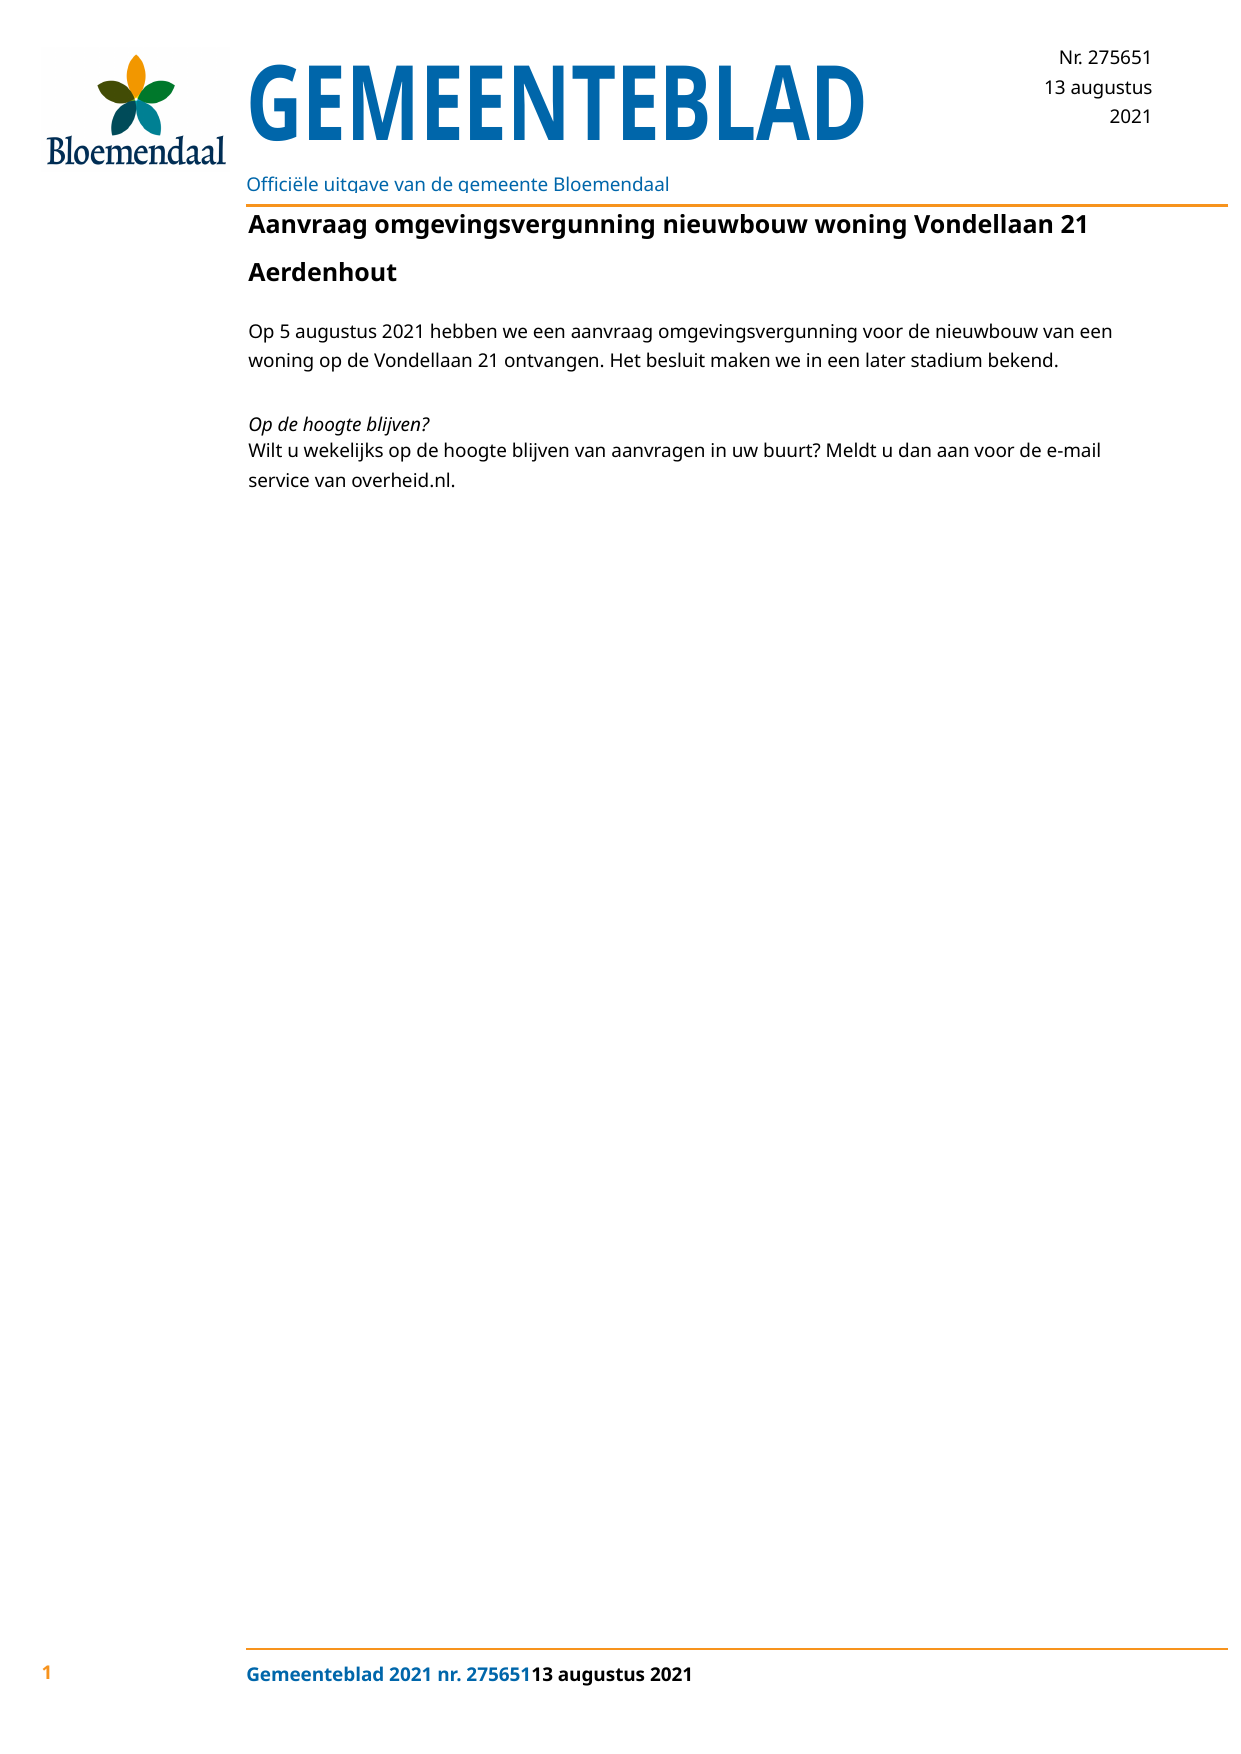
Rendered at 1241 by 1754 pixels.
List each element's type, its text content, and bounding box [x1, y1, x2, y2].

text Op 5 augustus 2021 hebben we een aanvraag omgevingsvergunning voor de nieuwbouw van een woning op de Vondellaan 21 ontvangen. Het besluit maken we in een later stadium bekend. [248, 318, 1152, 373]
picture [41, 47, 231, 172]
text Op de hoogte blijven? [248, 411, 1152, 437]
text Aanvraag omgevingsvergunning nieuwbouw woning Vondellaan 21 Aerdenhout [248, 207, 1152, 288]
text Wilt u wekelijks op de hoogte blijven van aanvragen in uw buurt? Meldt u dan aan voor de e-mail service van overheid.nl. [248, 437, 1152, 492]
